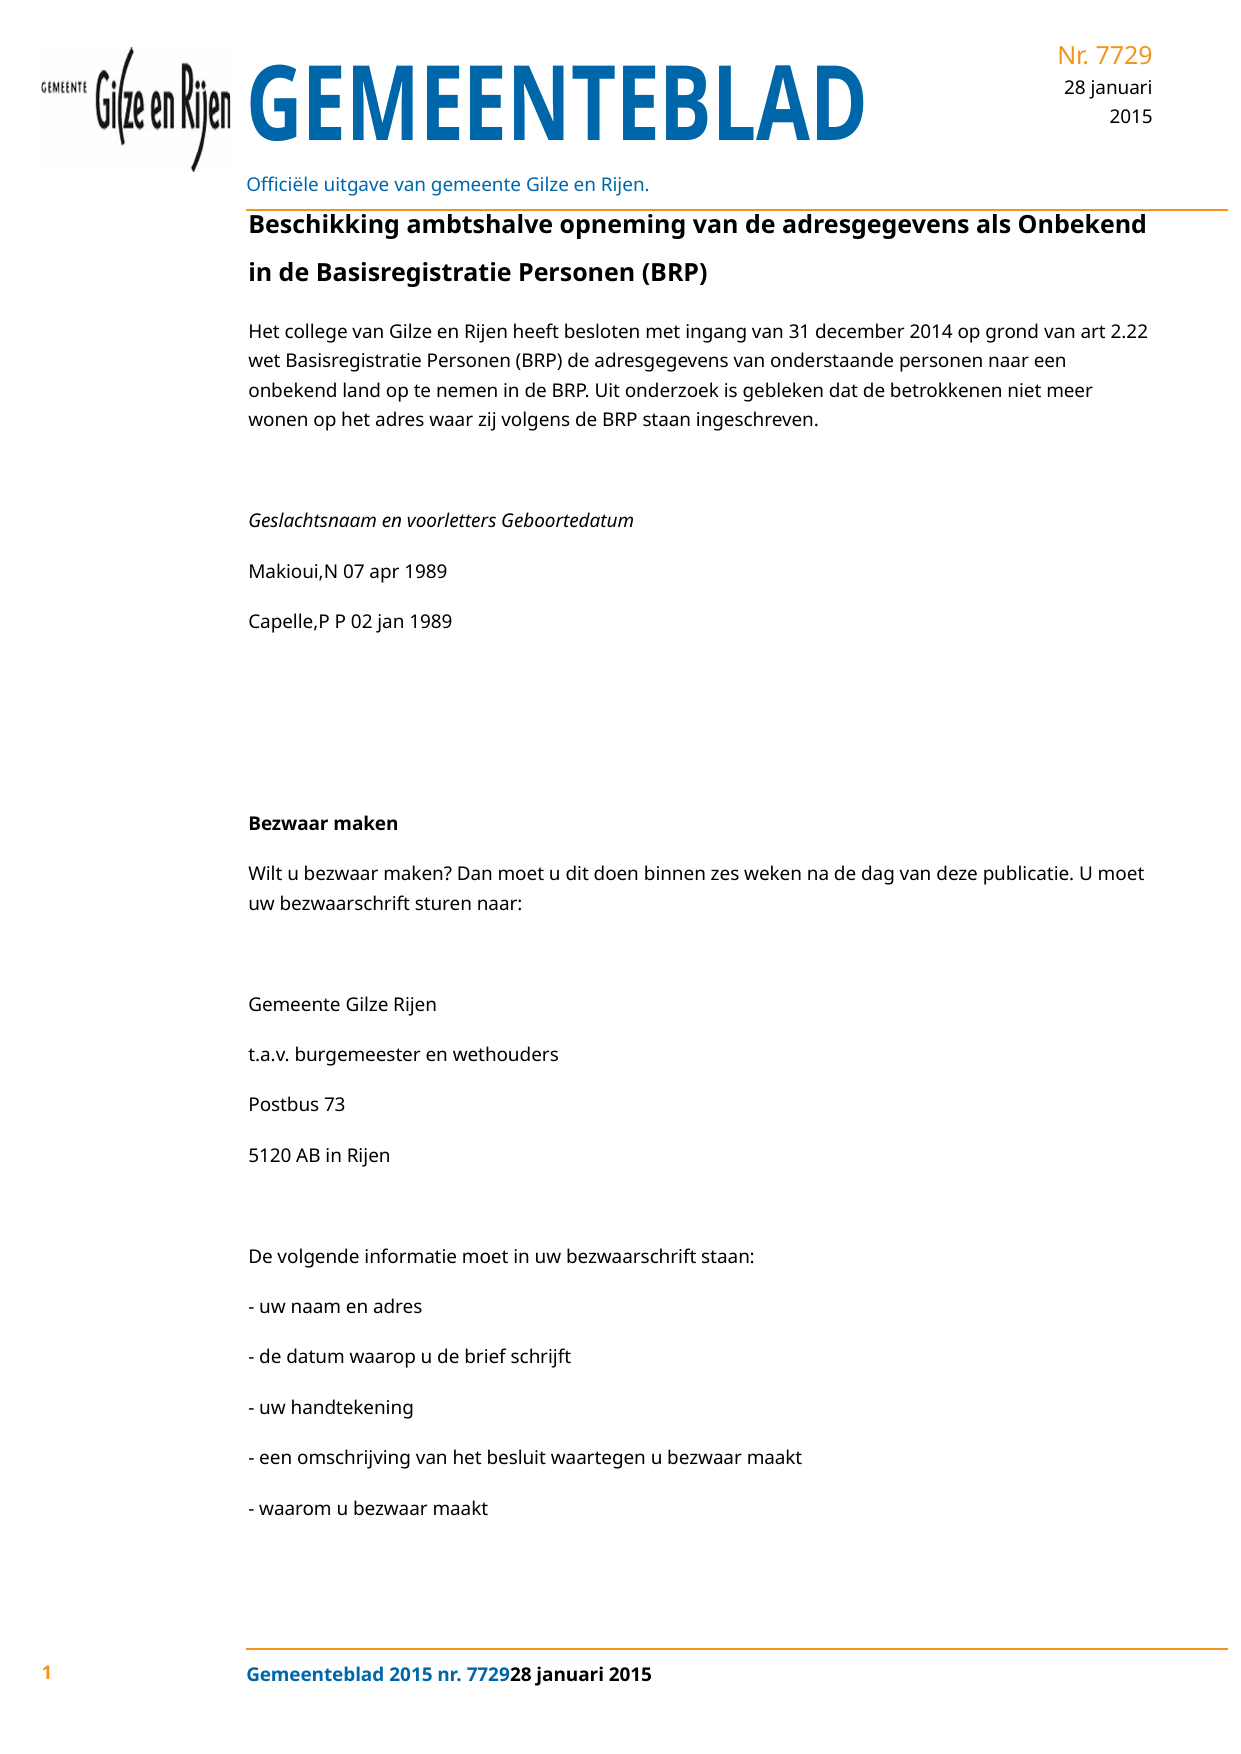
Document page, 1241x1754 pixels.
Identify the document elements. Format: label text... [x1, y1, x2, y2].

text 5120 AB in Rijen [248, 1142, 1152, 1168]
text Het college van Gilze en Rijen heeft besloten met ingang van 31 december 2014 op grond van art 2.22 wet Basisregistratie Personen (BRP) de adresgegevens van onderstaande personen naar een onbekend land op te nemen in de BRP. Uit onderzoek is gebleken dat de betrokkenen niet meer wonen op het adres waar zij volgens de BRP staan ingeschreven. [248, 318, 1152, 432]
text De volgende informatie moet in uw bezwaarschrift staan: [248, 1243, 1152, 1269]
text - een omschrijving van het besluit waartegen u bezwaar maakt [248, 1444, 1152, 1470]
picture [41, 47, 231, 172]
text - waarom u bezwaar maakt [248, 1495, 1152, 1521]
text Bezwaar maken [248, 810, 1152, 836]
text Beschikking ambtshalve opneming van de adresgegevens als Onbekend in de Basisregistratie Personen (BRP) [248, 211, 1152, 288]
text t.a.v. burgemeester en wethouders [248, 1041, 1152, 1067]
text - uw naam en adres [248, 1293, 1152, 1319]
text Postbus 73 [248, 1092, 1152, 1117]
text - uw handtekening [248, 1394, 1152, 1420]
text Geslachtsnaam en voorletters Geboortedatum [248, 507, 1152, 533]
text Makioui,N 07 apr 1989 [248, 558, 1152, 584]
text Wilt u bezwaar maken? Dan moet u dit doen binnen zes weken na de dag van deze publicatie. U moet uw bezwaarschrift sturen naar: [248, 860, 1152, 916]
text Gemeente Gilze Rijen [248, 991, 1152, 1017]
text Capelle,P P 02 jan 1989 [248, 608, 1152, 634]
text - de datum waarop u de brief schrijft [248, 1344, 1152, 1369]
